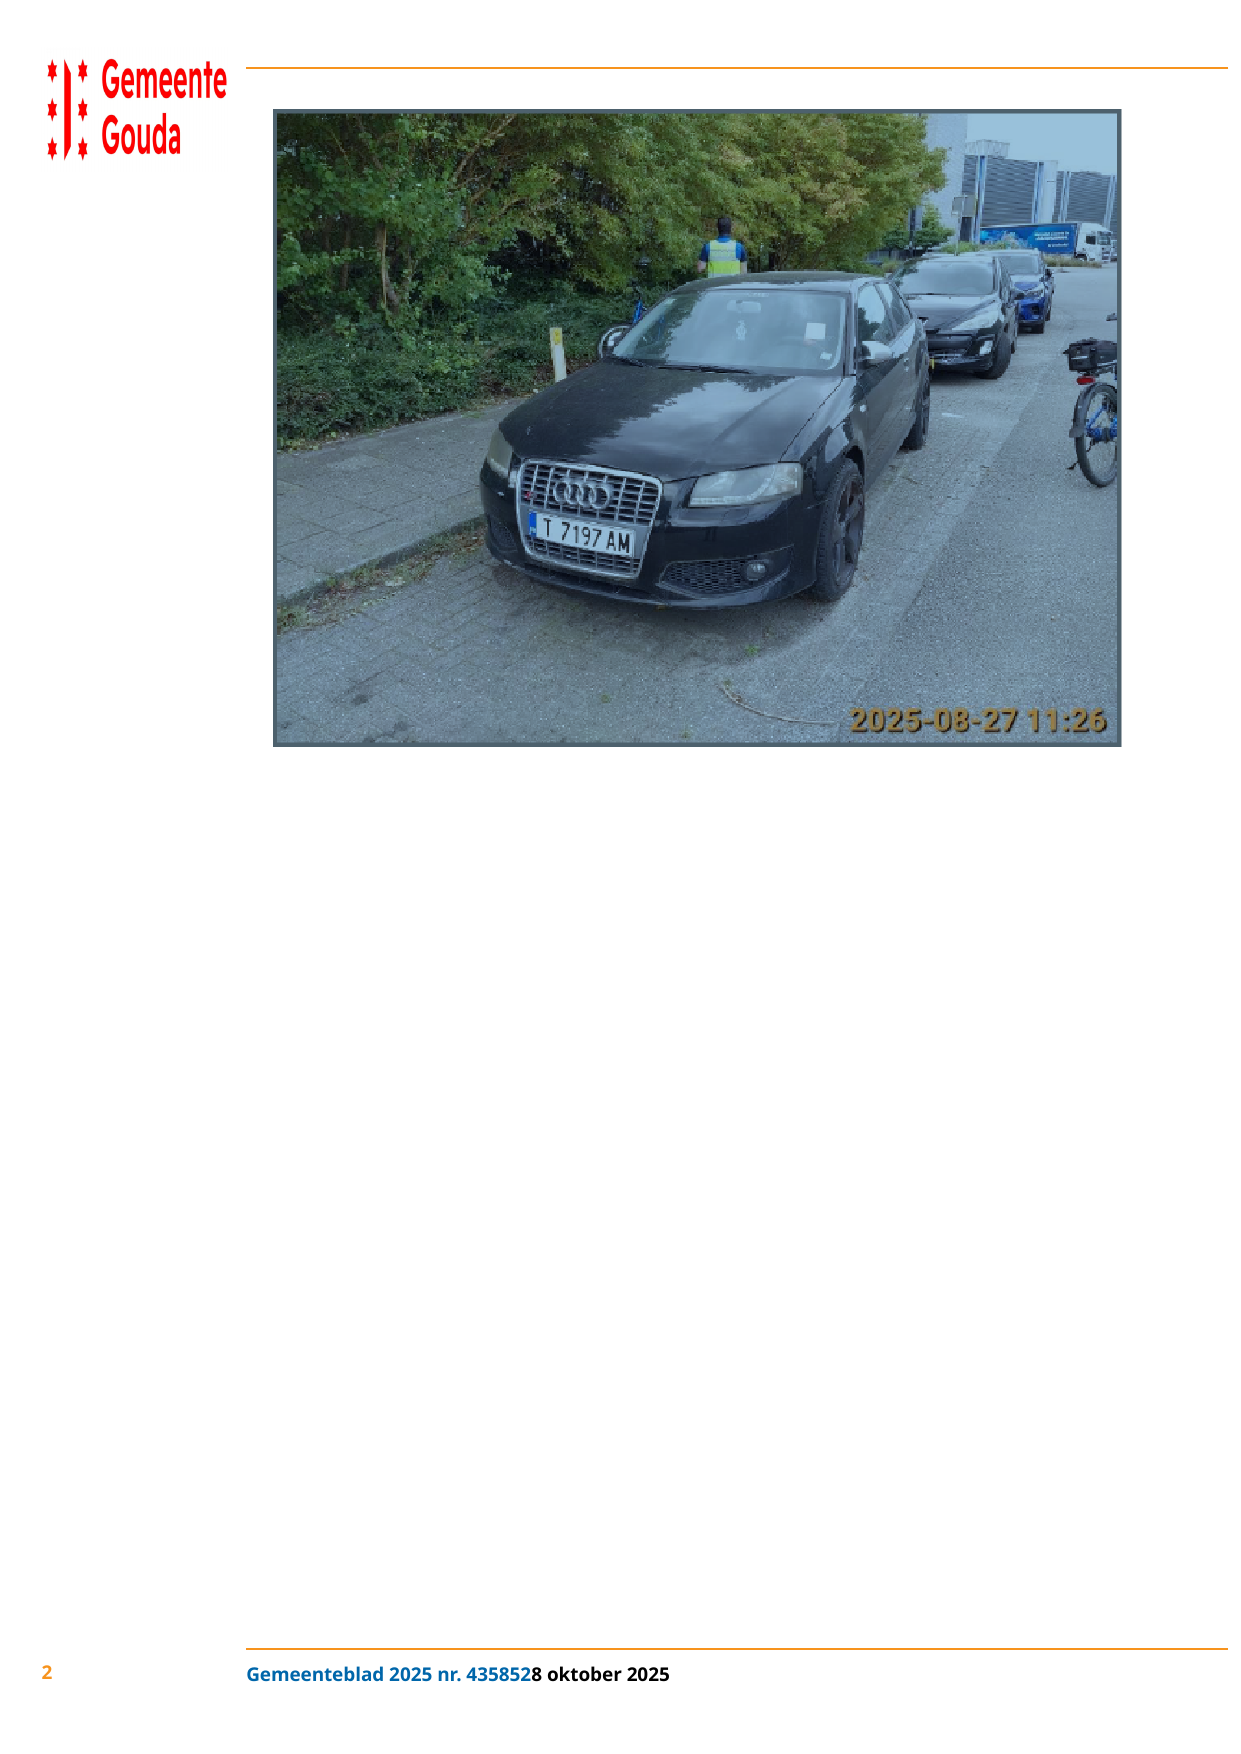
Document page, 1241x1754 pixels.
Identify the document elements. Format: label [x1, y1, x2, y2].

picture [41, 47, 231, 172]
picture [248, 94, 1134, 755]
